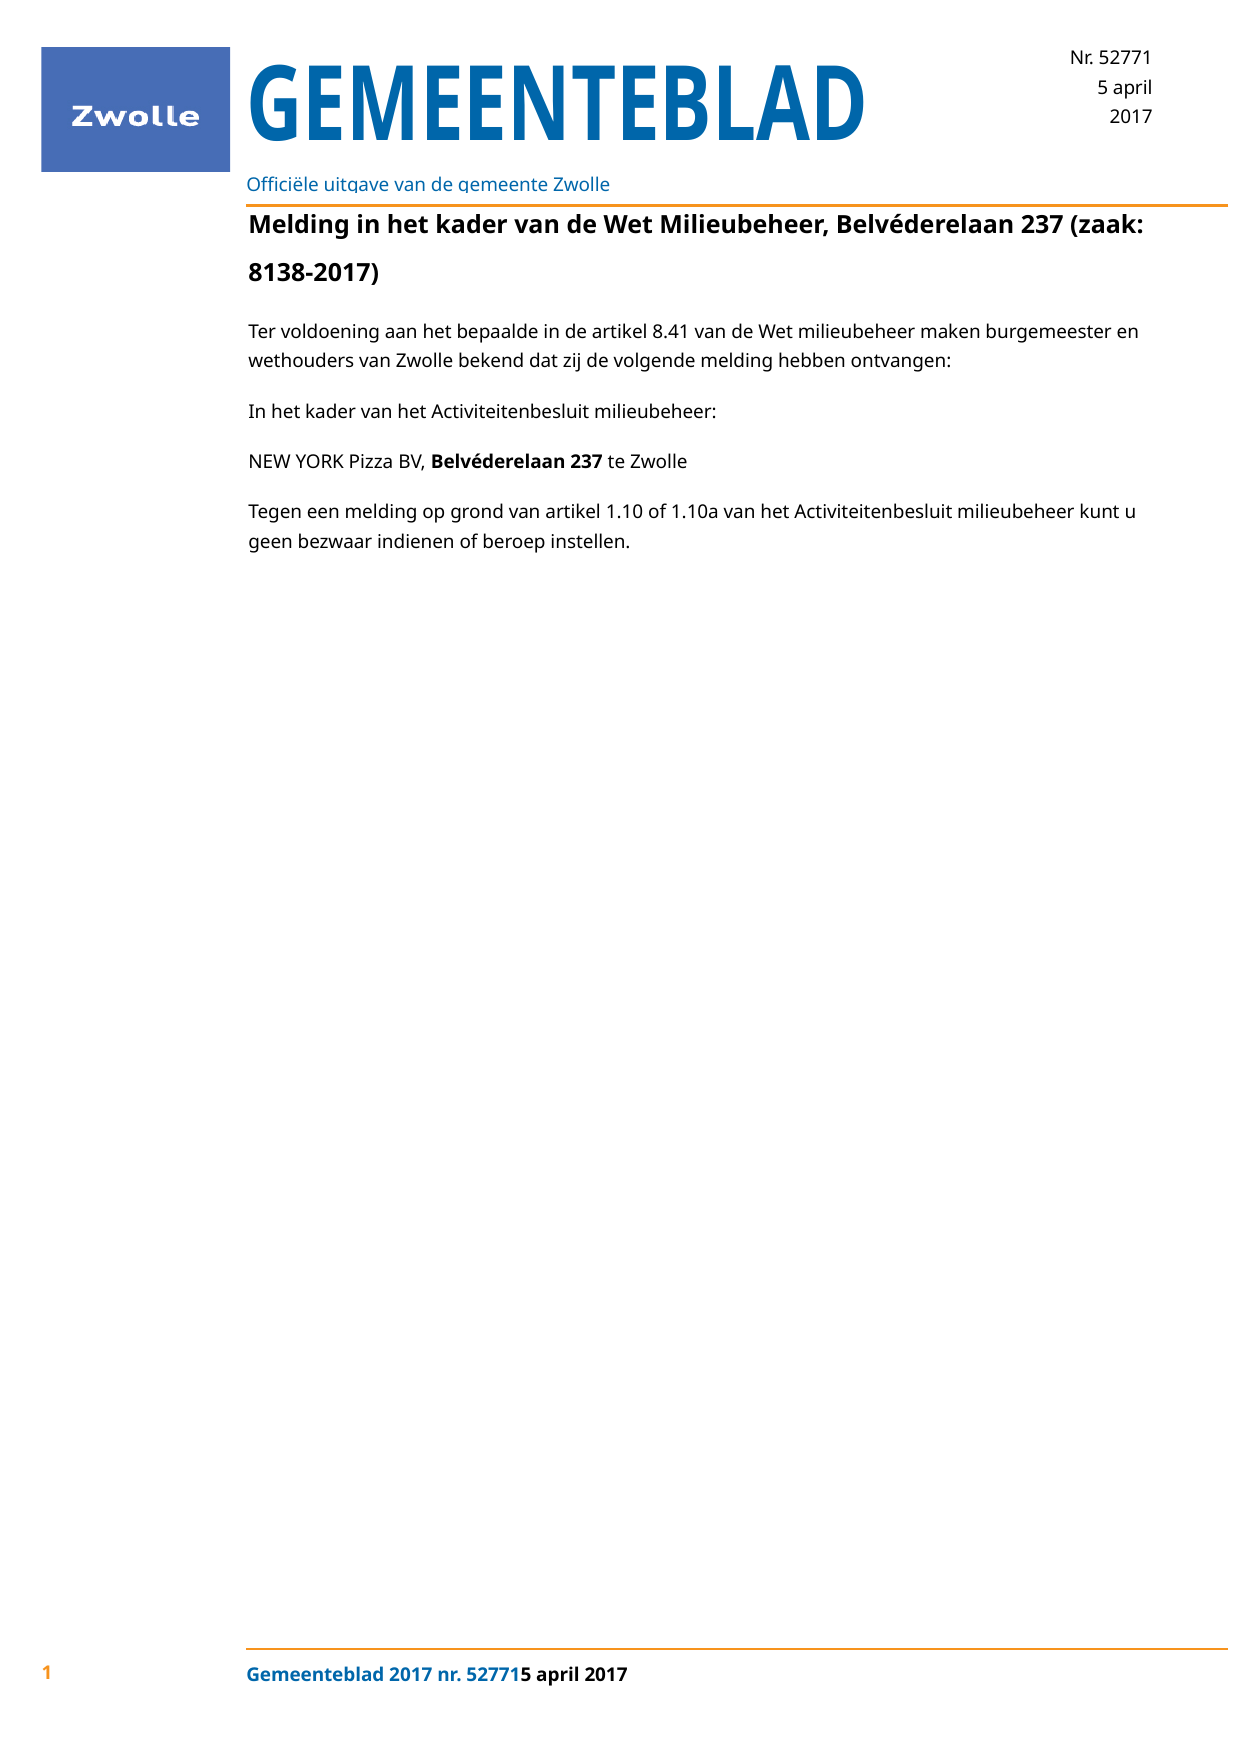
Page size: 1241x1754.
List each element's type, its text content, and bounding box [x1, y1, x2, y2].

text Tegen een melding op grond van artikel 1.10 of 1.10a van het Activiteitenbesluit milieubeheer kunt u geen bezwaar indienen of beroep instellen. [248, 499, 1152, 554]
text In het kader van het Activiteitenbesluit milieubeheer: [248, 398, 1152, 424]
text NEW YORK Pizza BV, Belvéderelaan 237 te Zwolle [248, 448, 1152, 474]
text Melding in het kader van de Wet Milieubeheer, Belvéderelaan 237 (zaak: 8138-2017) [248, 207, 1152, 288]
text Ter voldoening aan het bepaalde in de artikel 8.41 van de Wet milieubeheer maken burgemeester en wethouders van Zwolle bekend dat zij de volgende melding hebben ontvangen: [248, 318, 1152, 373]
picture [41, 47, 231, 172]
